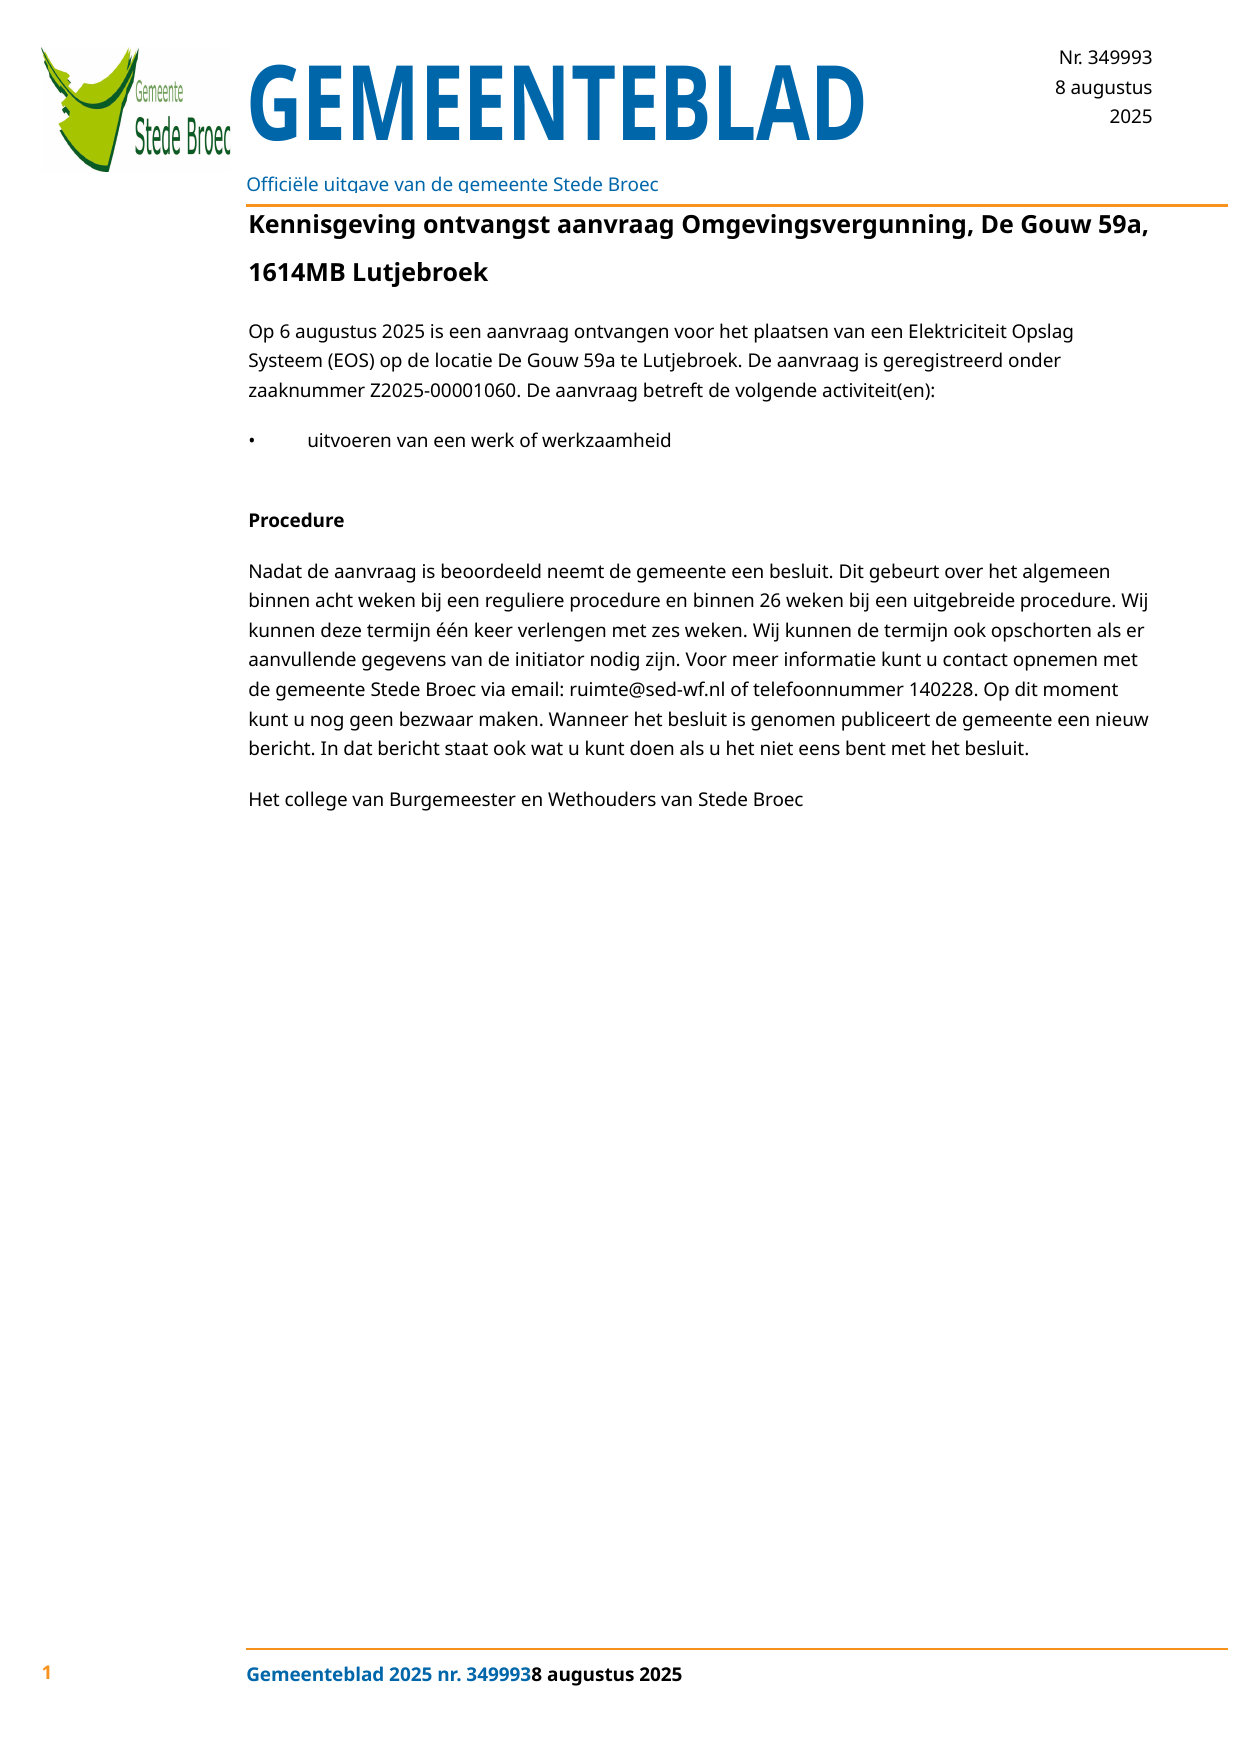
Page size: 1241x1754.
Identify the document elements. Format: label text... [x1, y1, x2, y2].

text Kennisgeving ontvangst aanvraag Omgevingsvergunning, De Gouw 59a, 1614MB Lutjebroek [248, 207, 1152, 288]
text Procedure [248, 507, 1152, 533]
text Op 6 augustus 2025 is een aanvraag ontvangen voor het plaatsen van een Elektriciteit Opslag Systeem (EOS) op de locatie De Gouw 59a te Lutjebroek. De aanvraag is geregistreerd onder zaaknummer Z2025-00001060. De aanvraag betreft de volgende activiteit(en): [248, 318, 1152, 403]
picture [41, 47, 231, 172]
list uitvoeren van een werk of werkzaamheid [248, 427, 1152, 453]
text Het college van Burgemeester en Wethouders van Stede Broec [248, 786, 1152, 812]
text Nadat de aanvraag is beoordeeld neemt de gemeente een besluit. Dit gebeurt over het algemeen binnen acht weken bij een reguliere procedure en binnen 26 weken bij een uitgebreide procedure. Wij kunnen deze termijn één keer verlengen met zes weken. Wij kunnen de termijn ook opschorten als er aanvullende gegevens van de initiator nodig zijn. Voor meer informatie kunt u contact opnemen met de gemeente Stede Broec via email: ruimte@sed-wf.nl of telefoonnummer 140228. Op dit moment kunt u nog geen bezwaar maken. Wanneer het besluit is genomen publiceert de gemeente een nieuw bericht. In dat bericht staat ook wat u kunt doen als u het niet eens bent met het besluit. [248, 558, 1152, 761]
